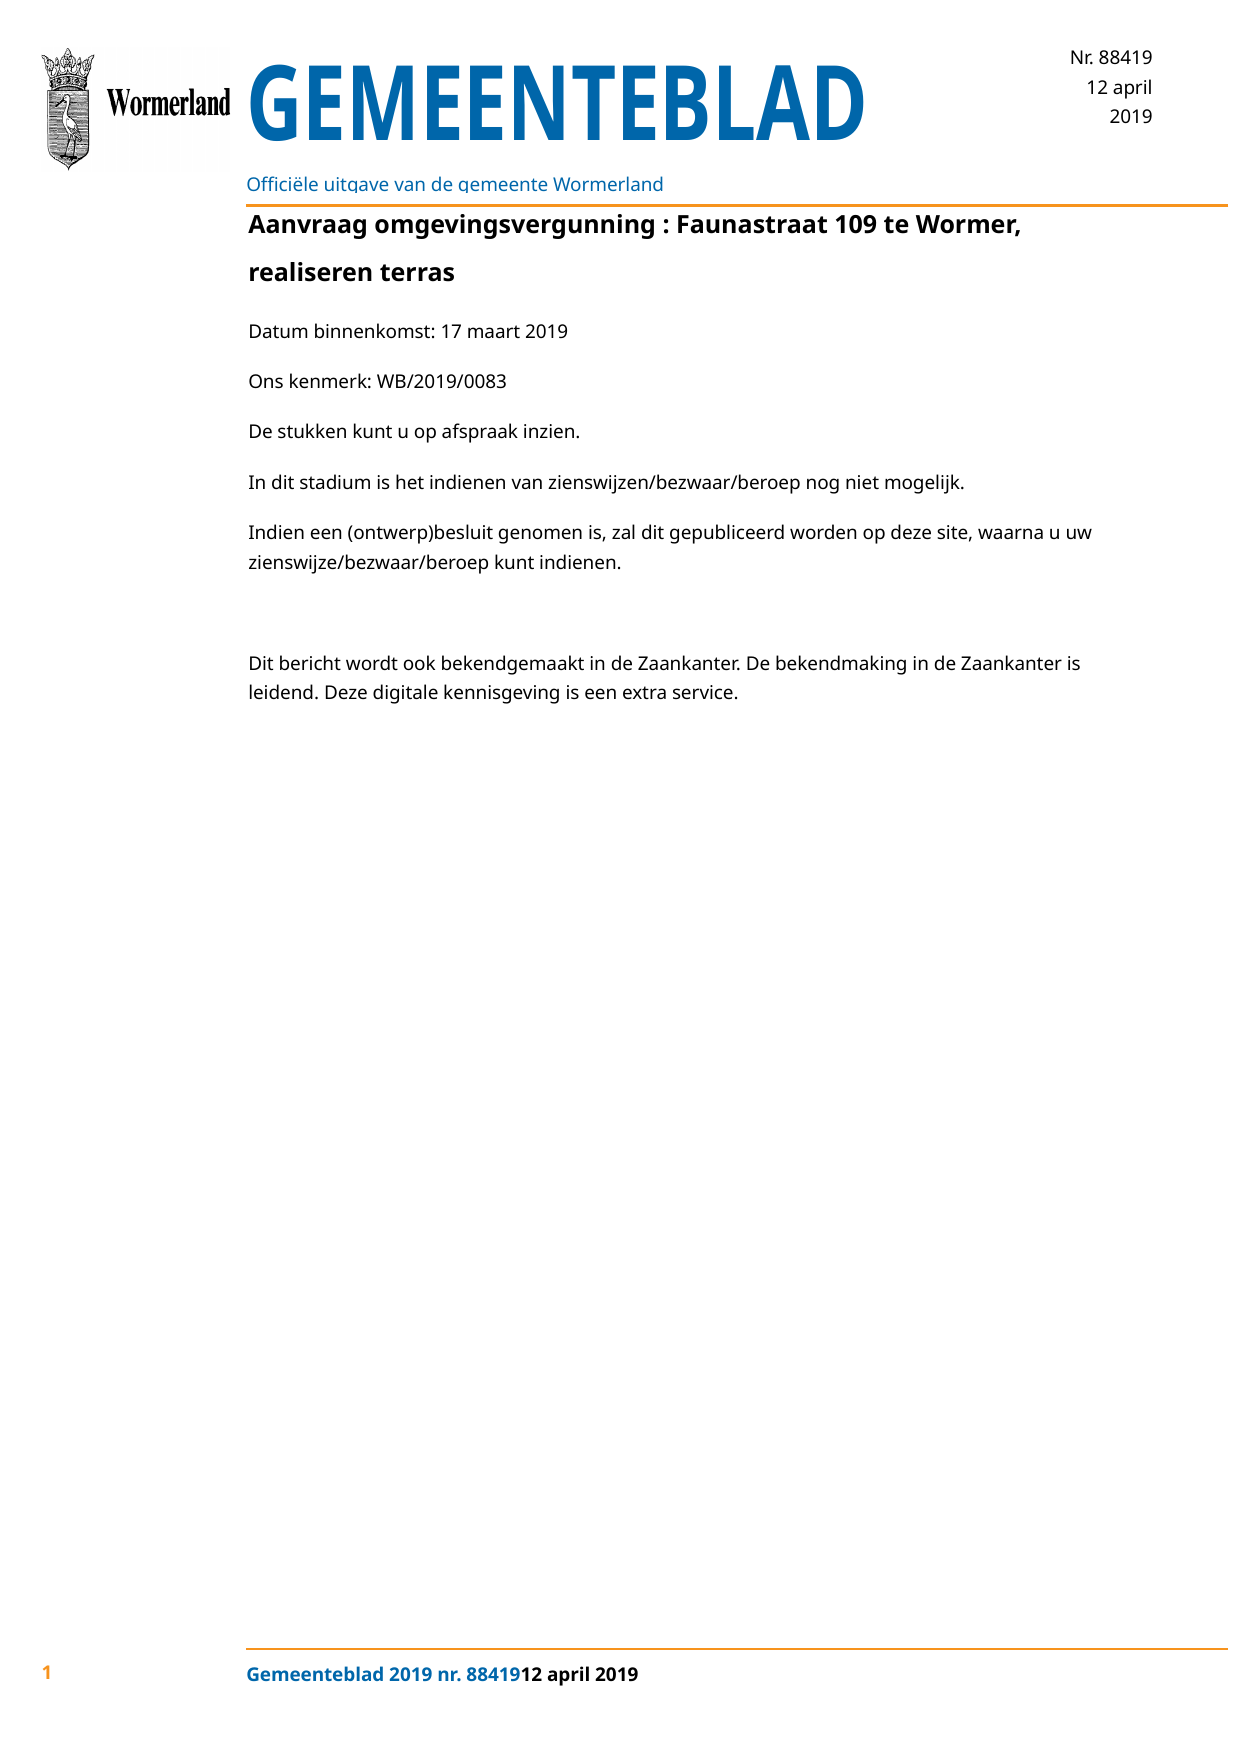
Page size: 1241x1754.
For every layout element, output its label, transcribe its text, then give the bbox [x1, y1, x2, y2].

text Ons kenmerk: WB/2019/0083 [248, 368, 1152, 394]
text Aanvraag omgevingsvergunning : Faunastraat 109 te Wormer, realiseren terras [248, 207, 1152, 288]
picture [41, 47, 231, 172]
text Datum binnenkomst: 17 maart 2019 [248, 318, 1152, 344]
text Indien een (ontwerp)besluit genomen is, zal dit gepubliceerd worden op deze site, waarna u uw zienswijze/bezwaar/beroep kunt indienen. [248, 519, 1152, 575]
text In dit stadium is het indienen van zienswijzen/bezwaar/beroep nog niet mogelijk. [248, 469, 1152, 495]
text Dit bericht wordt ook bekendgemaakt in de Zaankanter. De bekendmaking in de Zaankanter is leidend. Deze digitale kennisgeving is een extra service. [248, 650, 1152, 705]
text De stukken kunt u op afspraak inzien. [248, 419, 1152, 444]
